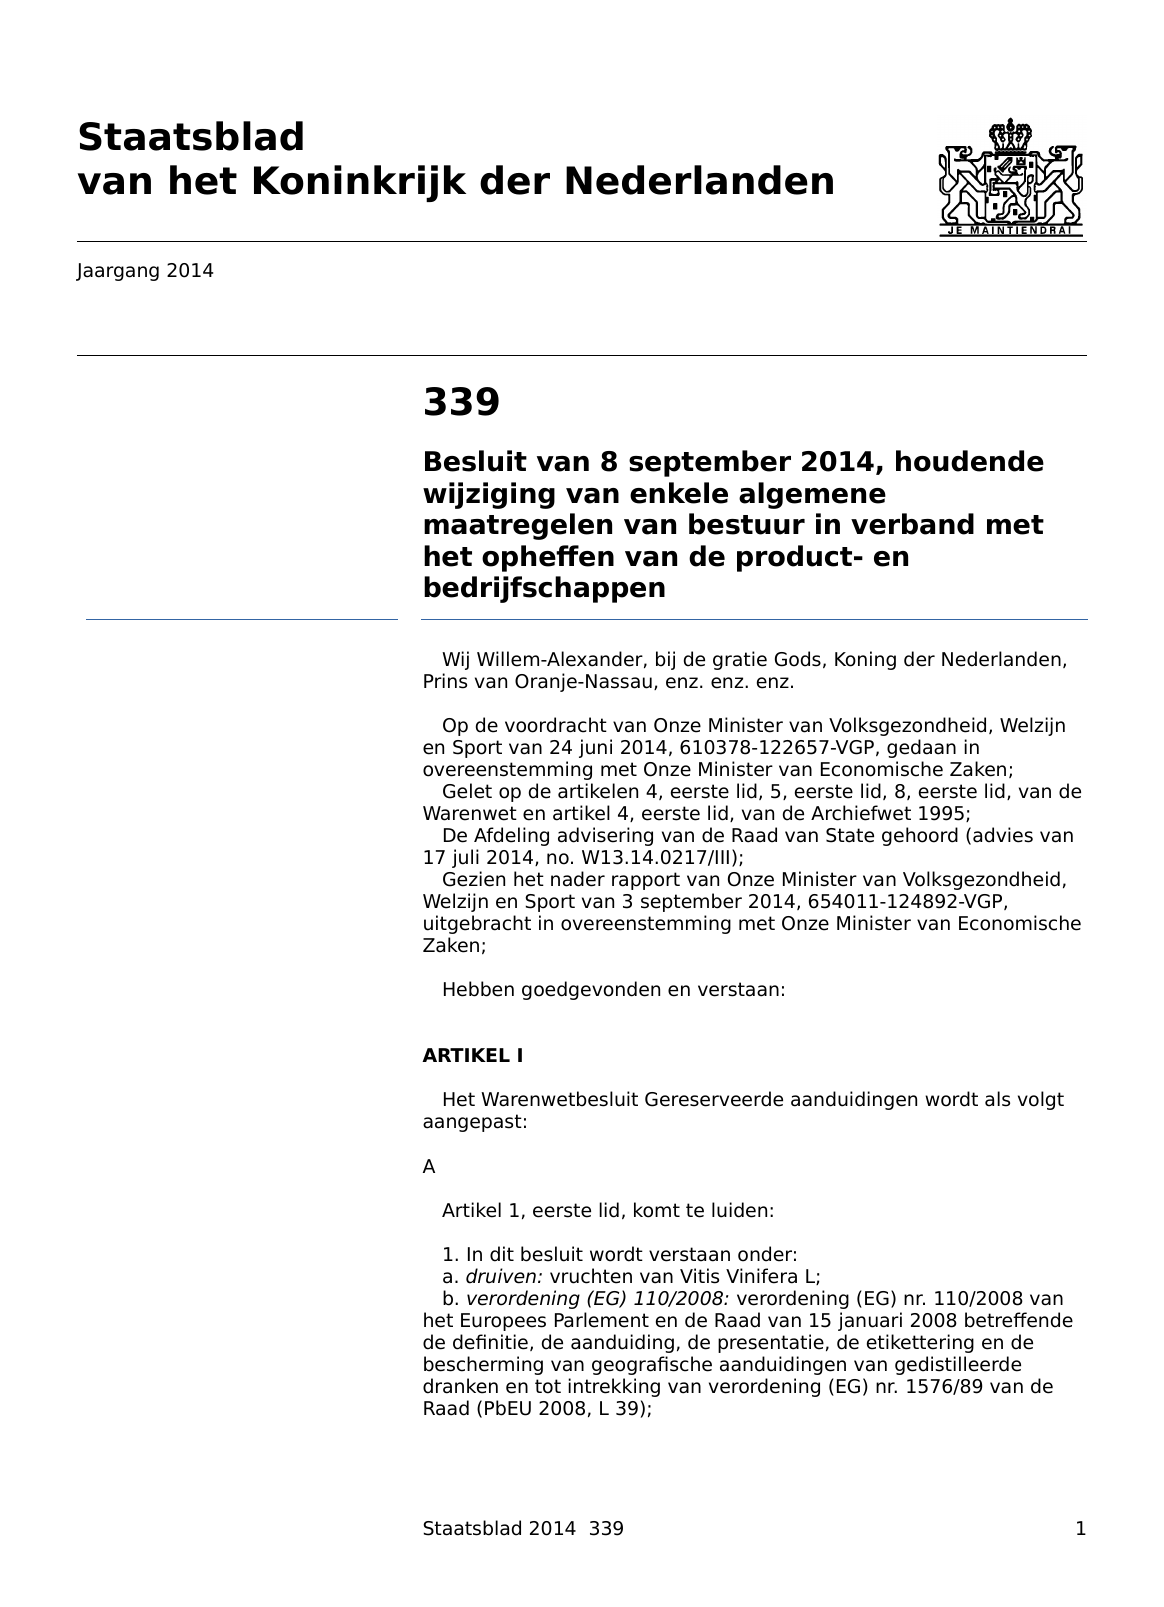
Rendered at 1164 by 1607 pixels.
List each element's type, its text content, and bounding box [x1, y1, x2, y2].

text b. verordening (EG) 110/2008: verordening (EG) nr. 110/2008 van het Europees Parlement en de Raad van 15 januari 2008 betreffende de definitie, de aanduiding, de presentatie, de etikettering en de bescherming van geografische aanduidingen van gedistilleerde dranken en tot intrekking van verordening (EG) nr. 1576/89 van de Raad (PbEU 2008, L 39); [422, 1288, 1087, 1420]
text Gezien het nader rapport van Onze Minister van Volksgezondheid, Welzijn en Sport van 3 september 2014, 654011-124892-VGP, uitgebracht in overeenstemming met Onze Minister van Economische Zaken; [422, 869, 1087, 957]
text Gelet op de artikelen 4, eerste lid, 5, eerste lid, 8, eerste lid, van de Warenwet en artikel 4, eerste lid, van de Archiefwet 1995; [422, 781, 1087, 825]
table_cell Jaargang 2014 [77, 242, 1087, 355]
text A [422, 1156, 1087, 1177]
table_header Staatsblad van het Koninkrijk der Nederlanden [77, 100, 886, 241]
text Op de voordracht van Onze Minister van Volksgezondheid, Welzijn en Sport van 24 juni 2014, 610378-122657-VGP, gedaan in overeenstemming met Onze Minister van Economische Zaken; [422, 715, 1087, 781]
text De Afdeling advisering van de Raad van State gehoord (advies van 17 juli 2014, no. W13.14.0217/III); [422, 825, 1087, 869]
text Hebben goedgevonden en verstaan: [422, 979, 1087, 1001]
text a. druiven: vruchten van Vitis Vinifera L; [422, 1266, 1087, 1288]
text Het Warenwetbesluit Gereserveerde aanduidingen wordt als volgt aangepast: [422, 1089, 1087, 1133]
text Artikel 1, eerste lid, komt te luiden: [422, 1200, 1087, 1222]
text Besluit van 8 september 2014, houdende wijziging van enkele algemene maatregelen van bestuur in verband met het opheffen van de product- en bedrijfschappen [422, 447, 1087, 604]
subtitle 339 [422, 381, 1087, 424]
subtitle ARTIKEL I [422, 1045, 1087, 1067]
table_header [886, 100, 1087, 241]
text 1. In dit besluit wordt verstaan onder: [422, 1244, 1087, 1266]
text Wij Willem-Alexander, bij de gratie Gods, Koning der Nederlanden, Prins van Oranje-Nassau, enz. enz. enz. [422, 649, 1087, 693]
picture [936, 115, 1087, 240]
